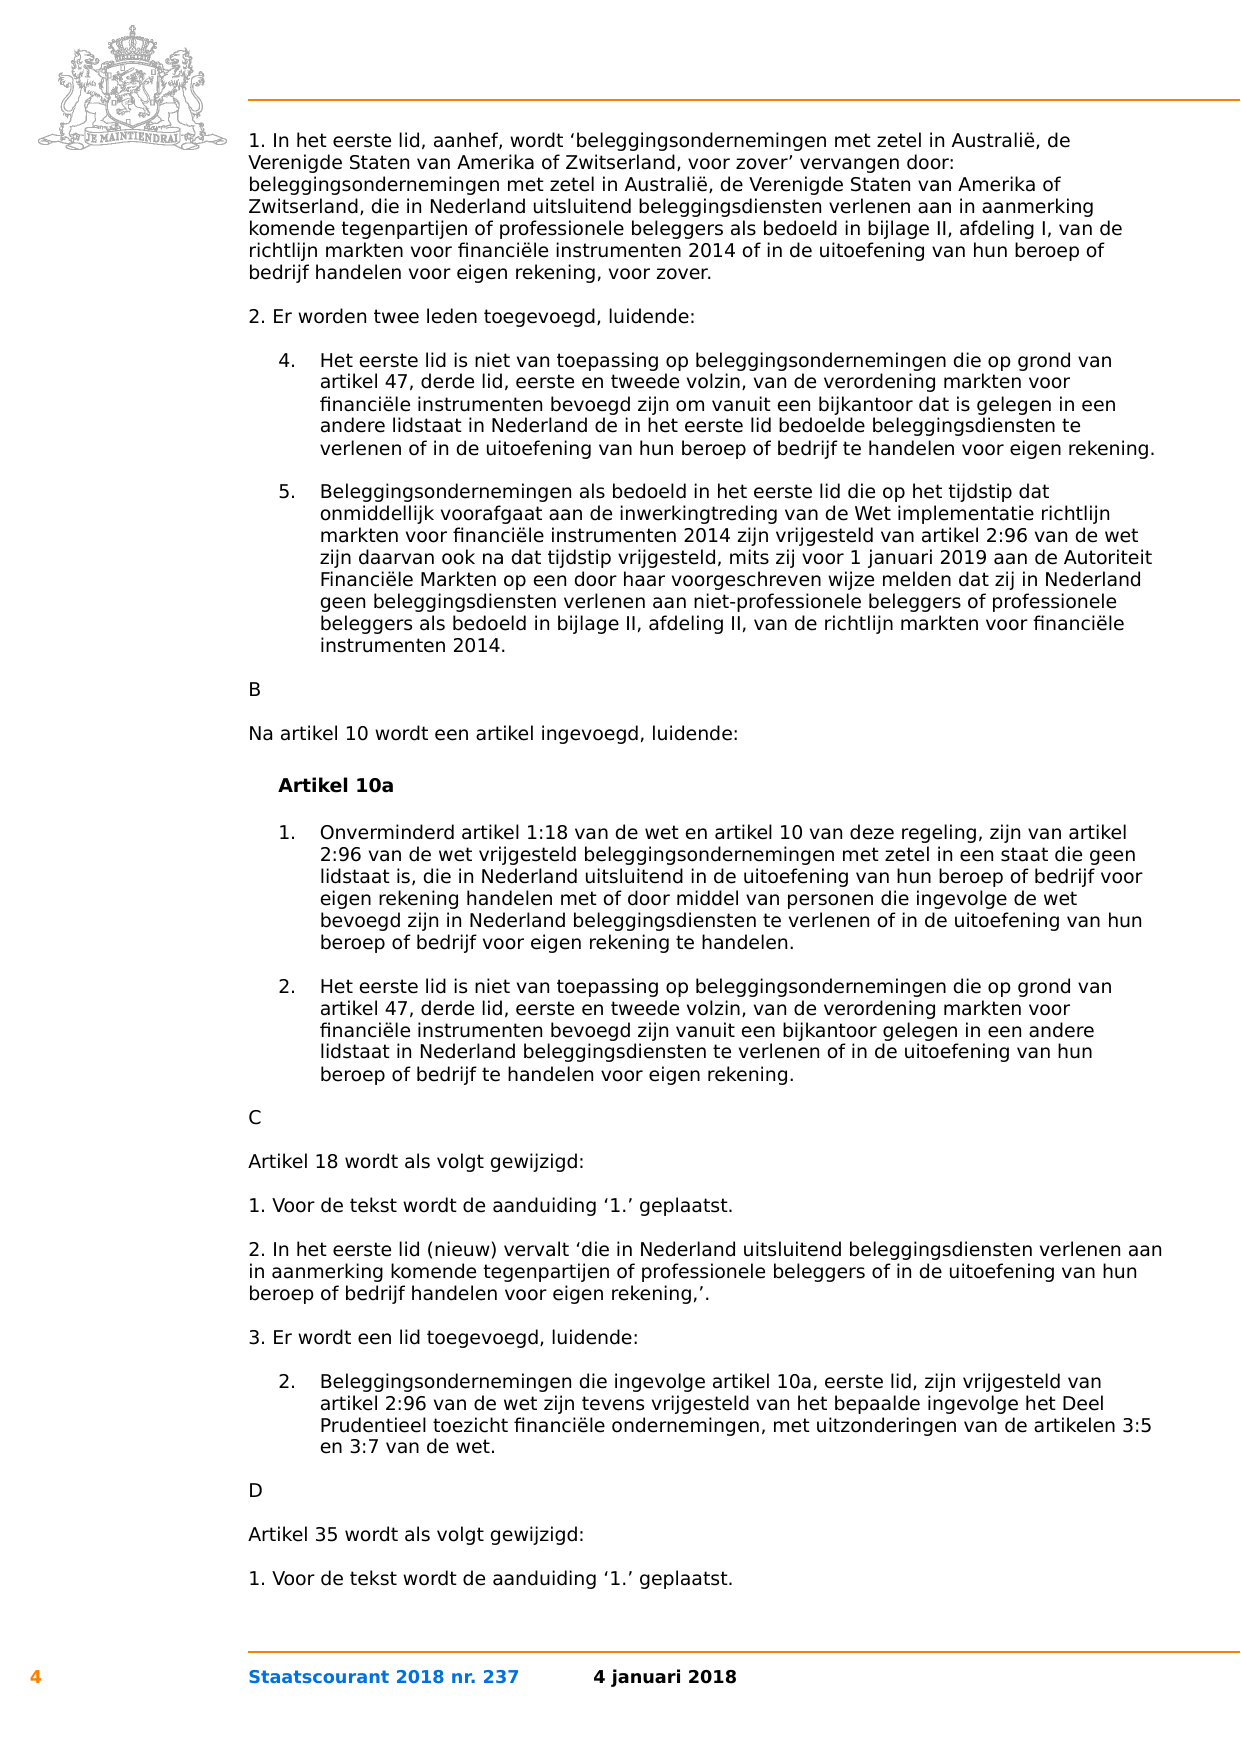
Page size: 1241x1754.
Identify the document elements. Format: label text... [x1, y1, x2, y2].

text 1. Voor de tekst wordt de aanduiding ‘1.’ geplaatst. [248, 1568, 1163, 1590]
picture [38, 25, 227, 150]
text Artikel 35 wordt als volgt gewijzigd: [248, 1524, 1163, 1546]
text 5. Beleggingsondernemingen als bedoeld in het eerste lid die op het tijdstip dat onmiddellijk voorafgaat aan de inwerkingtreding van de Wet implementatie richtlijn markten voor financiële instrumenten 2014 zijn vrijgesteld van artikel 2:96 van de wet zijn daarvan ook na dat tijdstip vrijgesteld, mits zij voor 1 januari 2019 aan de Autoriteit Financiële Markten op een door haar voorgeschreven wijze melden dat zij in Nederland geen beleggingsdiensten verlenen aan niet-professionele beleggers of professionele beleggers als bedoeld in bijlage II, afdeling II, van de richtlijn markten voor financiële instrumenten 2014. [278, 481, 1163, 657]
text Na artikel 10 wordt een artikel ingevoegd, luidende: [248, 723, 1163, 745]
text 2. In het eerste lid (nieuw) vervalt ‘die in Nederland uitsluitend beleggingsdiensten verlenen aan in aanmerking komende tegenpartijen of professionele beleggers of in de uitoefening van hun beroep of bedrijf handelen voor eigen rekening,’. [248, 1239, 1163, 1305]
text 2. Het eerste lid is niet van toepassing op beleggingsondernemingen die op grond van artikel 47, derde lid, eerste en tweede volzin, van de verordening markten voor financiële instrumenten bevoegd zijn vanuit een bijkantoor gelegen in een andere lidstaat in Nederland beleggingsdiensten te verlenen of in de uitoefening van hun beroep of bedrijf te handelen voor eigen rekening. [278, 976, 1163, 1085]
text 2. Er worden twee leden toegevoegd, luidende: [248, 306, 1163, 328]
text 3. Er wordt een lid toegevoegd, luidende: [248, 1327, 1163, 1349]
text B [248, 679, 1163, 701]
text 1. In het eerste lid, aanhef, wordt ‘beleggingsondernemingen met zetel in Australië, de Verenigde Staten van Amerika of Zwitserland, voor zover’ vervangen door: beleggingsondernemingen met zetel in Australië, de Verenigde Staten van Amerika of Zwitserland, die in Nederland uitsluitend beleggingsdiensten verlenen aan in aanmerking komende tegenpartijen of professionele beleggers als bedoeld in bijlage II, afdeling I, van de richtlijn markten voor financiële instrumenten 2014 of in de uitoefening van hun beroep of bedrijf handelen voor eigen rekening, voor zover. [248, 130, 1163, 284]
text Artikel 18 wordt als volgt gewijzigd: [248, 1151, 1163, 1173]
text C [248, 1107, 1163, 1129]
text 2. Beleggingsondernemingen die ingevolge artikel 10a, eerste lid, zijn vrijgesteld van artikel 2:96 van de wet zijn tevens vrijgesteld van het bepaalde ingevolge het Deel Prudentieel toezicht financiële ondernemingen, met uitzonderingen van de artikelen 3:5 en 3:7 van de wet. [278, 1371, 1163, 1458]
text D [248, 1480, 1163, 1502]
text 4. Het eerste lid is niet van toepassing op beleggingsondernemingen die op grond van artikel 47, derde lid, eerste en tweede volzin, van de verordening markten voor financiële instrumenten bevoegd zijn om vanuit een bijkantoor dat is gelegen in een andere lidstaat in Nederland de in het eerste lid bedoelde beleggingsdiensten te verlenen of in de uitoefening van hun beroep of bedrijf te handelen voor eigen rekening. [278, 349, 1163, 459]
text 1. Voor de tekst wordt de aanduiding ‘1.’ geplaatst. [248, 1195, 1163, 1217]
subtitle Artikel 10a [278, 775, 1163, 797]
text 1. Onverminderd artikel 1:18 van de wet en artikel 10 van deze regeling, zijn van artikel 2:96 van de wet vrijgesteld beleggingsondernemingen met zetel in een staat die geen lidstaat is, die in Nederland uitsluitend in de uitoefening van hun beroep of bedrijf voor eigen rekening handelen met of door middel van personen die ingevolge de wet bevoegd zijn in Nederland beleggingsdiensten te verlenen of in de uitoefening van hun beroep of bedrijf voor eigen rekening te handelen. [278, 822, 1163, 954]
